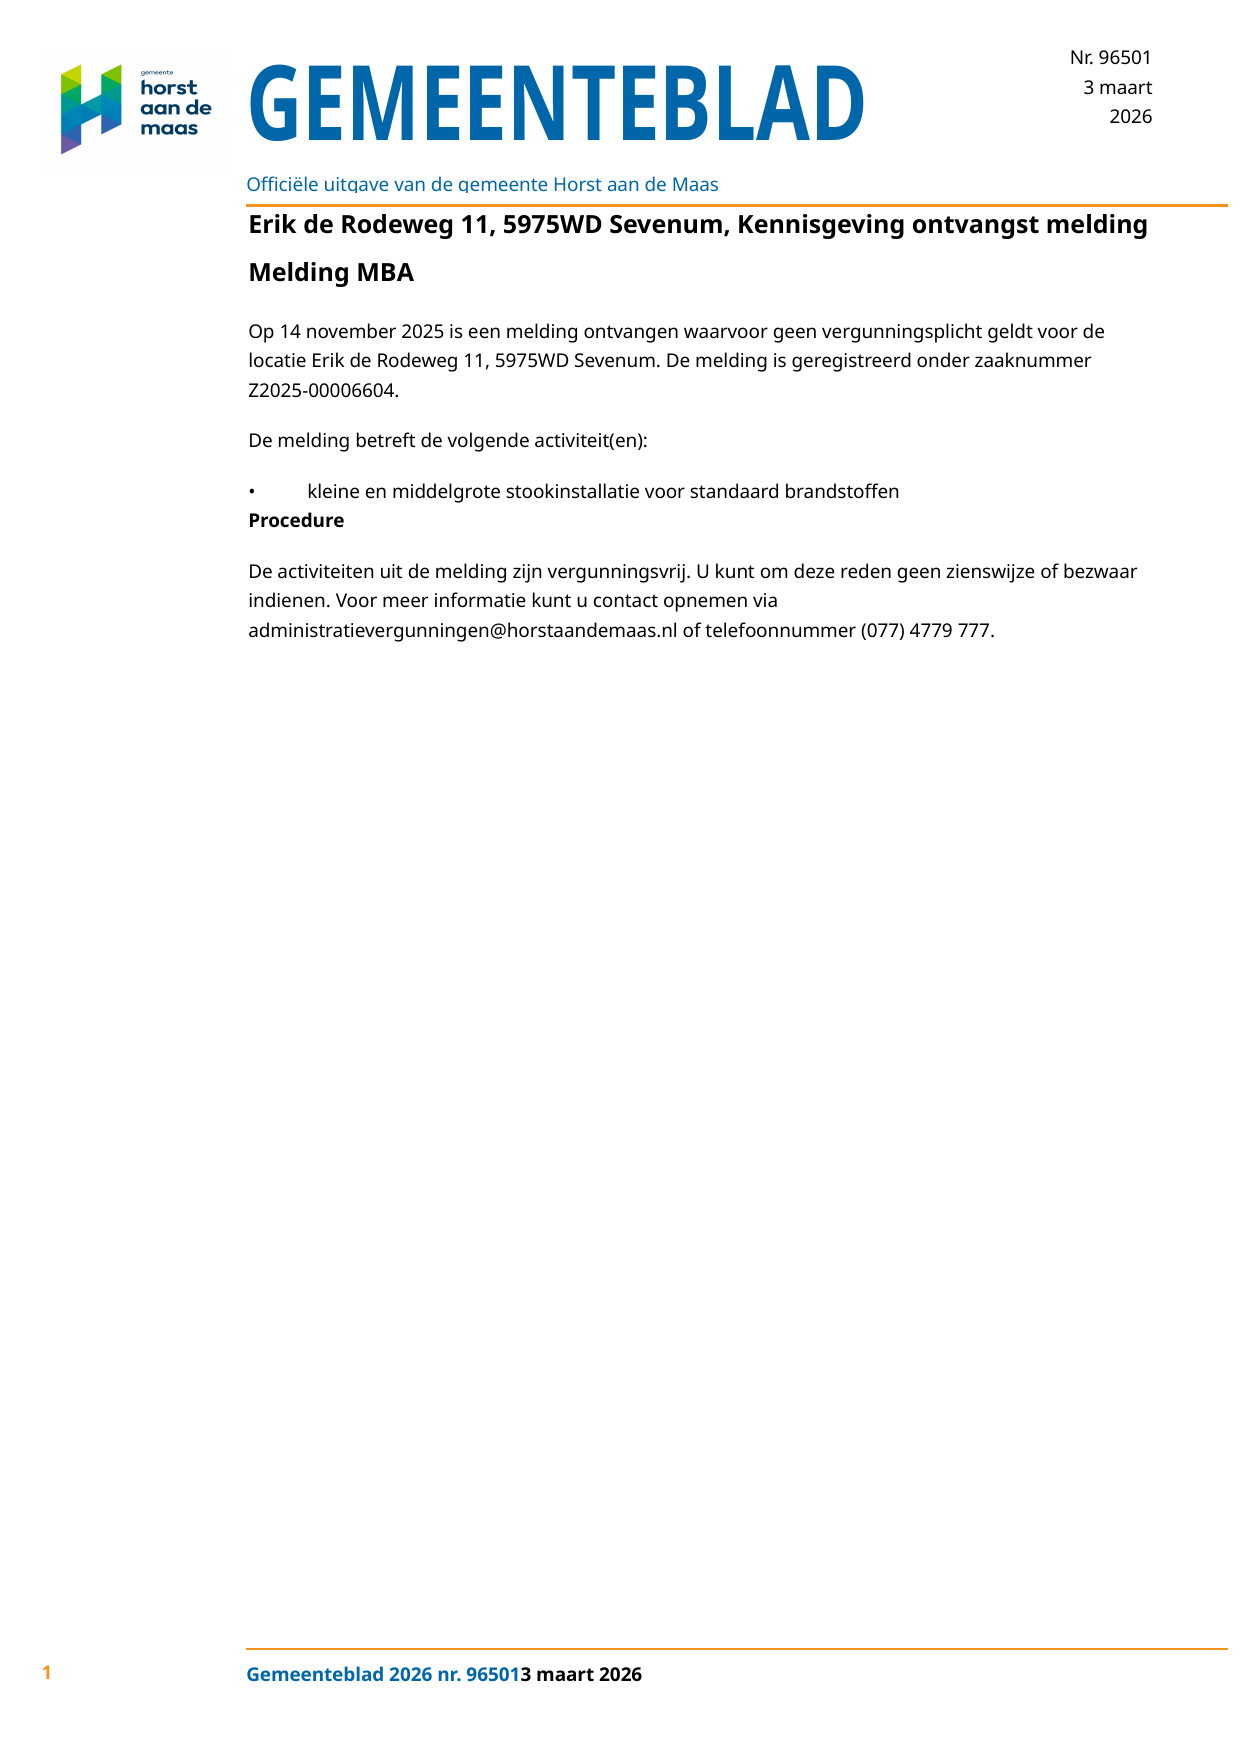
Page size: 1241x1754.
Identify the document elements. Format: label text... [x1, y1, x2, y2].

text De melding betreft de volgende activiteit(en): [248, 427, 1152, 453]
text Procedure [248, 507, 1152, 533]
text De activiteiten uit de melding zijn vergunningsvrij. U kunt om deze reden geen zienswijze of bezwaar indienen. Voor meer informatie kunt u contact opnemen via administratievergunningen@horstaandemaas.nl of telefoonnummer (077) 4779 777. [248, 558, 1152, 643]
picture [41, 47, 231, 172]
text Op 14 november 2025 is een melding ontvangen waarvoor geen vergunningsplicht geldt voor de locatie Erik de Rodeweg 11, 5975WD Sevenum. De melding is geregistreerd onder zaaknummer Z2025-00006604. [248, 318, 1152, 403]
text Erik de Rodeweg 11, 5975WD Sevenum, Kennisgeving ontvangst melding Melding MBA [248, 207, 1152, 288]
list kleine en middelgrote stookinstallatie voor standaard brandstoffen [248, 478, 1152, 504]
